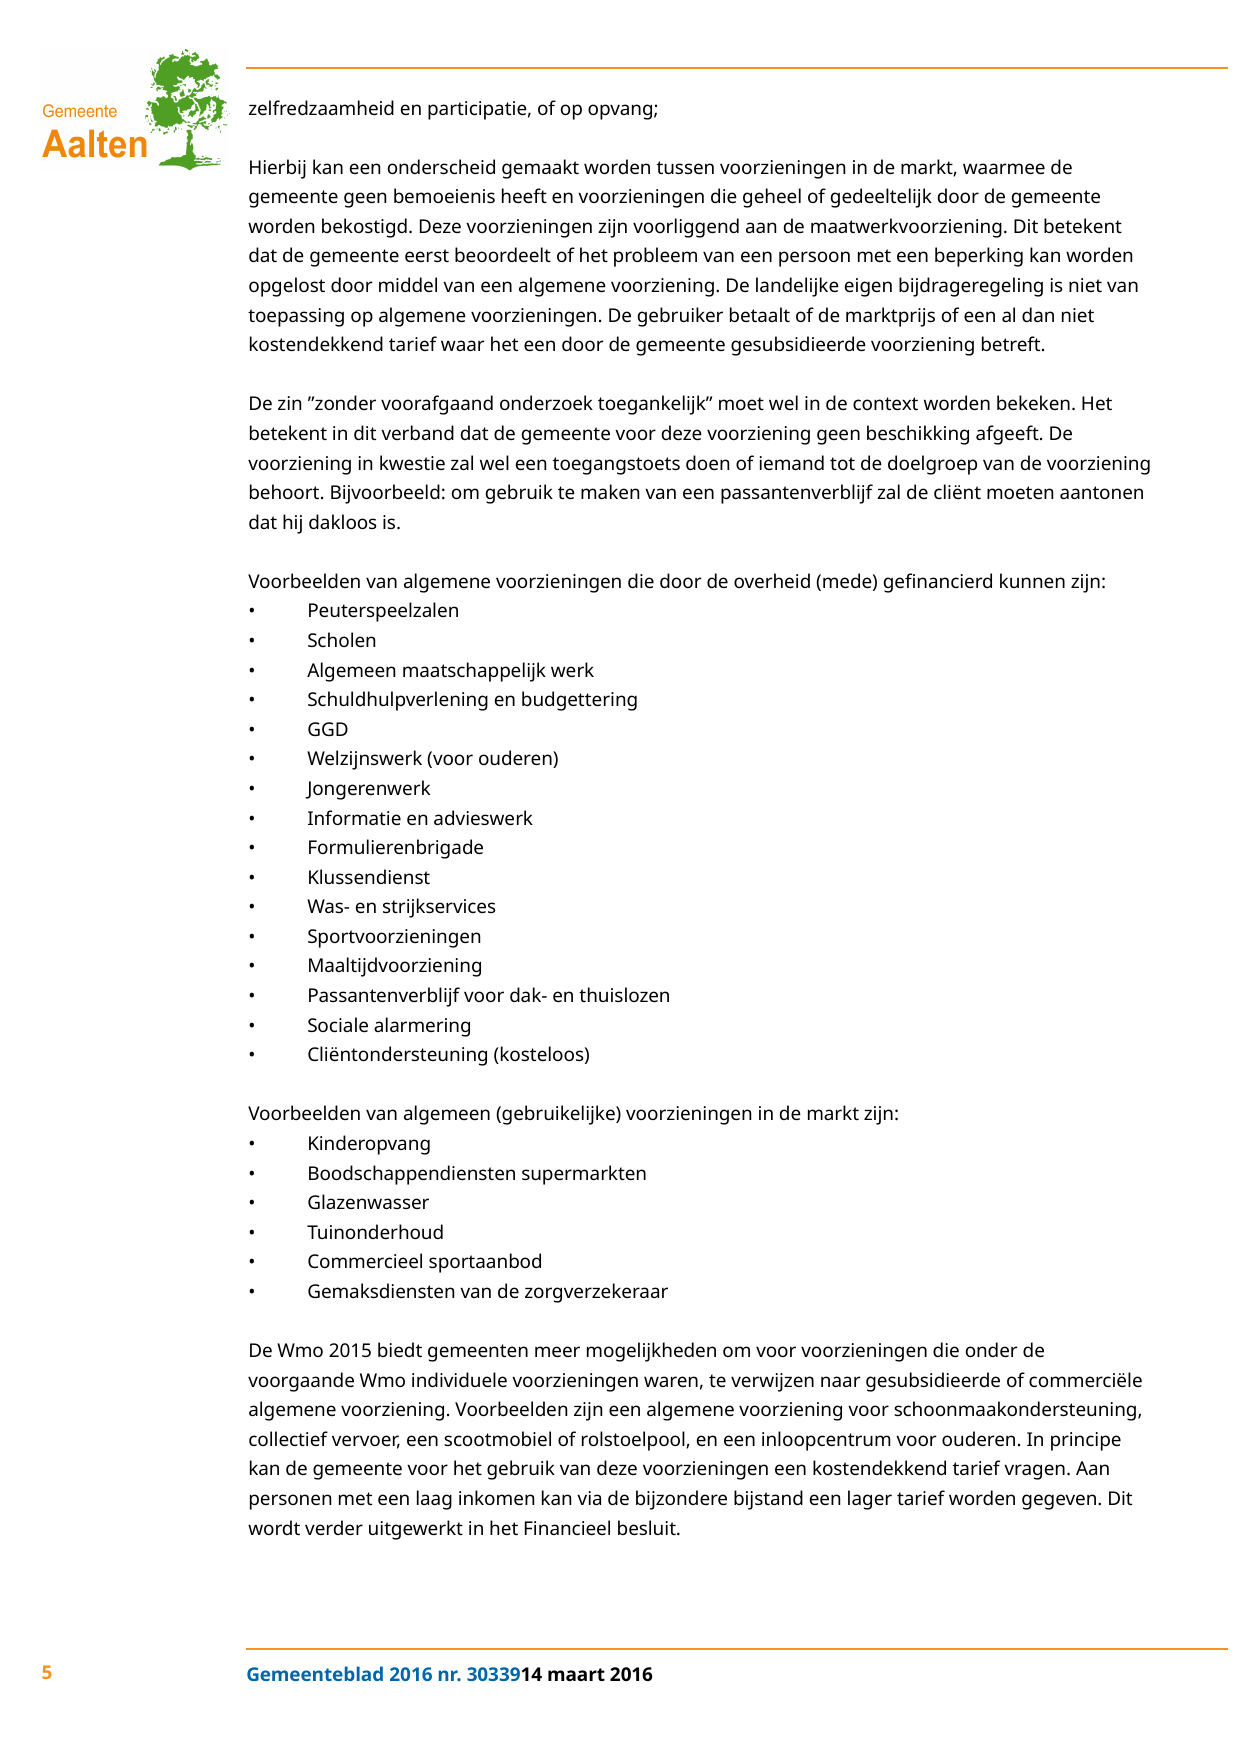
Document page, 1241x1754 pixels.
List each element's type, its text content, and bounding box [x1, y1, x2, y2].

list GGD [248, 716, 1152, 742]
text De zin ”zonder voorafgaand onderzoek toegankelijk” moet wel in de context worden bekeken. Het betekent in dit verband dat de gemeente voor deze voorziening geen beschikking afgeeft. De voorziening in kwestie zal wel een toegangstoets doen of iemand tot de doelgroep van de voorziening behoort. Bijvoorbeeld: om gebruik te maken van een passantenverblijf zal de cliënt moeten aantonen dat hij dakloos is. [248, 391, 1152, 535]
list Algemeen maatschappelijk werk [248, 657, 1152, 683]
list Welzijnswerk (voor ouderen) [248, 746, 1152, 771]
text Hierbij kan een onderscheid gemaakt worden tussen voorzieningen in de markt, waarmee de gemeente geen bemoeienis heeft en voorzieningen die geheel of gedeeltelijk door de gemeente worden bekostigd. Deze voorzieningen zijn voorliggend aan de maatwerkvoorziening. Dit betekent dat de gemeente eerst beoordeelt of het probleem van een persoon met een beperking kan worden opgelost door middel van een algemene voorziening. De landelijke eigen bijdrageregeling is niet van toepassing op algemene voorzieningen. De gebruiker betaalt of de marktprijs of een al dan niet kostendekkend tarief waar het een door de gemeente gesubsidieerde voorziening betreft. [248, 154, 1152, 357]
list Was- en strijkservices [248, 893, 1152, 919]
list Tuinonderhoud [248, 1219, 1152, 1245]
list Formulierenbrigade [248, 834, 1152, 860]
list Cliëntondersteuning (kosteloos) [248, 1041, 1152, 1067]
text Voorbeelden van algemeen (gebruikelijke) voorzieningen in de markt zijn: [248, 1101, 1152, 1126]
list Maaltijdvoorziening [248, 953, 1152, 978]
text zelfredzaamheid en participatie, of op opvang; [248, 95, 1152, 121]
list Glazenwasser [248, 1189, 1152, 1215]
text De Wmo 2015 biedt gemeenten meer mogelijkheden om voor voorzieningen die onder de voorgaande Wmo individuele voorzieningen waren, te verwijzen naar gesubsidieerde of commerciële algemene voorziening. Voorbeelden zijn een algemene voorziening voor schoonmaakondersteuning, collectief vervoer, een scootmobiel of rolstoelpool, en een inloopcentrum voor ouderen. In principe kan de gemeente voor het gebruik van deze voorzieningen een kostendekkend tarief vragen. Aan personen met een laag inkomen kan via de bijzondere bijstand een lager tarief worden gegeven. Dit wordt verder uitgewerkt in het Financieel besluit. [248, 1337, 1152, 1541]
list Sociale alarmering [248, 1012, 1152, 1038]
list Sportvoorzieningen [248, 923, 1152, 949]
list Schuldhulpverlening en budgettering [248, 686, 1152, 712]
list Klussendienst [248, 864, 1152, 890]
list Passantenverblijf voor dak- en thuislozen [248, 982, 1152, 1008]
list Kinderopvang [248, 1130, 1152, 1156]
list Gemaksdiensten van de zorgverzekeraar [248, 1278, 1152, 1304]
list Commercieel sportaanbod [248, 1248, 1152, 1274]
picture [41, 47, 231, 172]
list Scholen [248, 627, 1152, 653]
list Boodschappendiensten supermarkten [248, 1160, 1152, 1186]
list Informatie en advieswerk [248, 805, 1152, 831]
list Jongerenwerk [248, 775, 1152, 801]
text Voorbeelden van algemene voorzieningen die door de overheid (mede) gefinancierd kunnen zijn: [248, 568, 1152, 594]
list Peuterspeelzalen [248, 598, 1152, 623]
